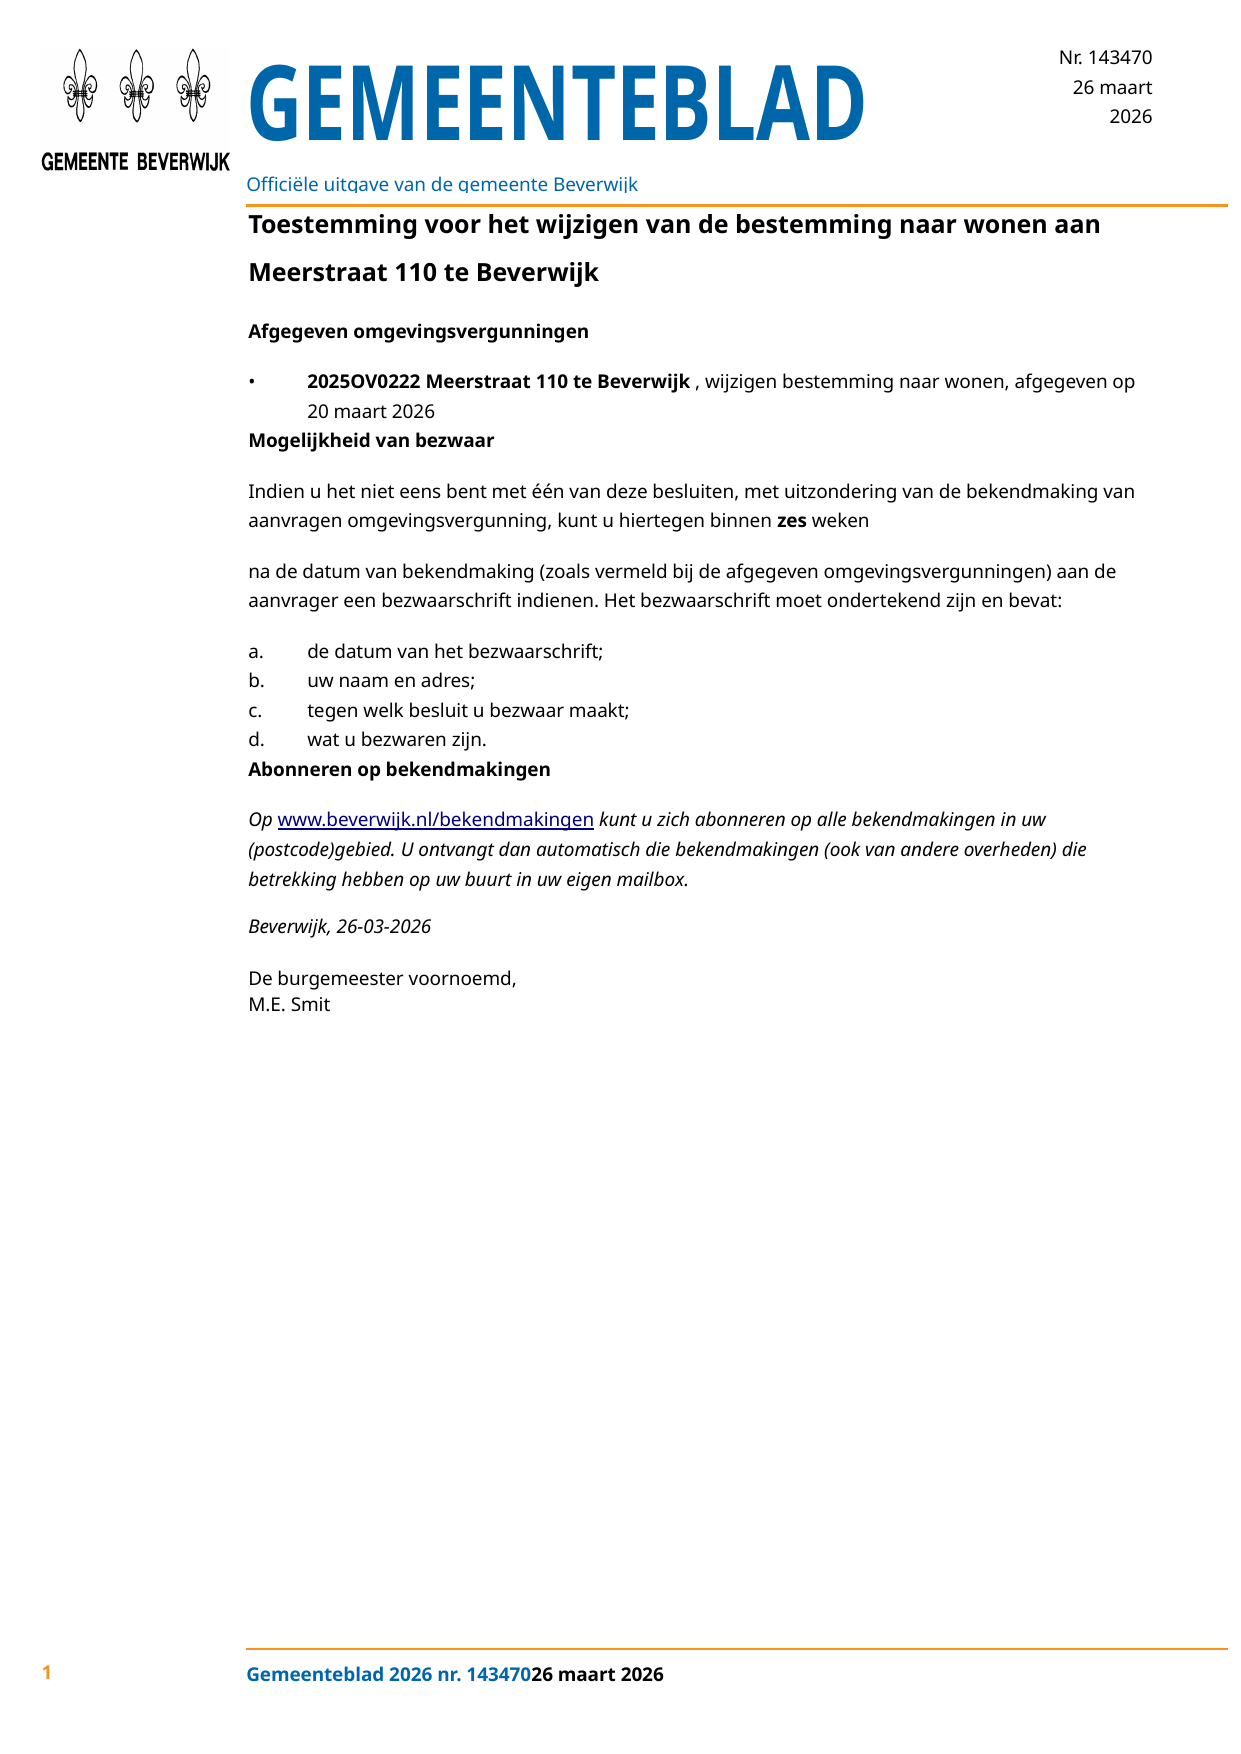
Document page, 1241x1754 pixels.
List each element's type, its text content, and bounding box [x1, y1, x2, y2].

picture [41, 47, 231, 172]
list tegen welk besluit u bezwaar maakt; [248, 697, 1152, 723]
list de datum van het bezwaarschrift; [248, 638, 1152, 664]
list 2025OV0222 Meerstraat 110 te Beverwijk , wijzigen bestemming naar wonen, afgegeven op 20 maart 2026 [248, 368, 1152, 424]
text Op www.beverwijk.nl/bekendmakingen kunt u zich abonneren op alle bekendmakingen in uw (postcode)gebied. U ontvangt dan automatisch die bekendmakingen (ook van andere overheden) die betrekking hebben op uw buurt in uw eigen mailbox. [248, 807, 1152, 892]
list uw naam en adres; [248, 667, 1152, 693]
list wat u bezwaren zijn. [248, 727, 1152, 752]
text Afgegeven omgevingsvergunningen [248, 318, 1152, 344]
text Beverwijk, 26-03-2026 [248, 914, 1152, 939]
text Toestemming voor het wijzigen van de bestemming naar wonen aan Meerstraat 110 te Beverwijk [248, 207, 1152, 288]
text Abonneren op bekendmakingen [248, 756, 1152, 782]
text na de datum van bekendmaking (zoals vermeld bij de afgegeven omgevingsvergunningen) aan de aanvrager een bezwaarschrift indienen. Het bezwaarschrift moet ondertekend zijn en bevat: [248, 558, 1152, 613]
text M.E. Smit [248, 991, 1152, 1017]
text Mogelijkheid van bezwaar [248, 427, 1152, 453]
text Indien u het niet eens bent met één van deze besluiten, met uitzondering van de bekendmaking van aanvragen omgevingsvergunning, kunt u hiertegen binnen zes weken [248, 478, 1152, 533]
text De burgemeester voornoemd, [248, 965, 1152, 991]
